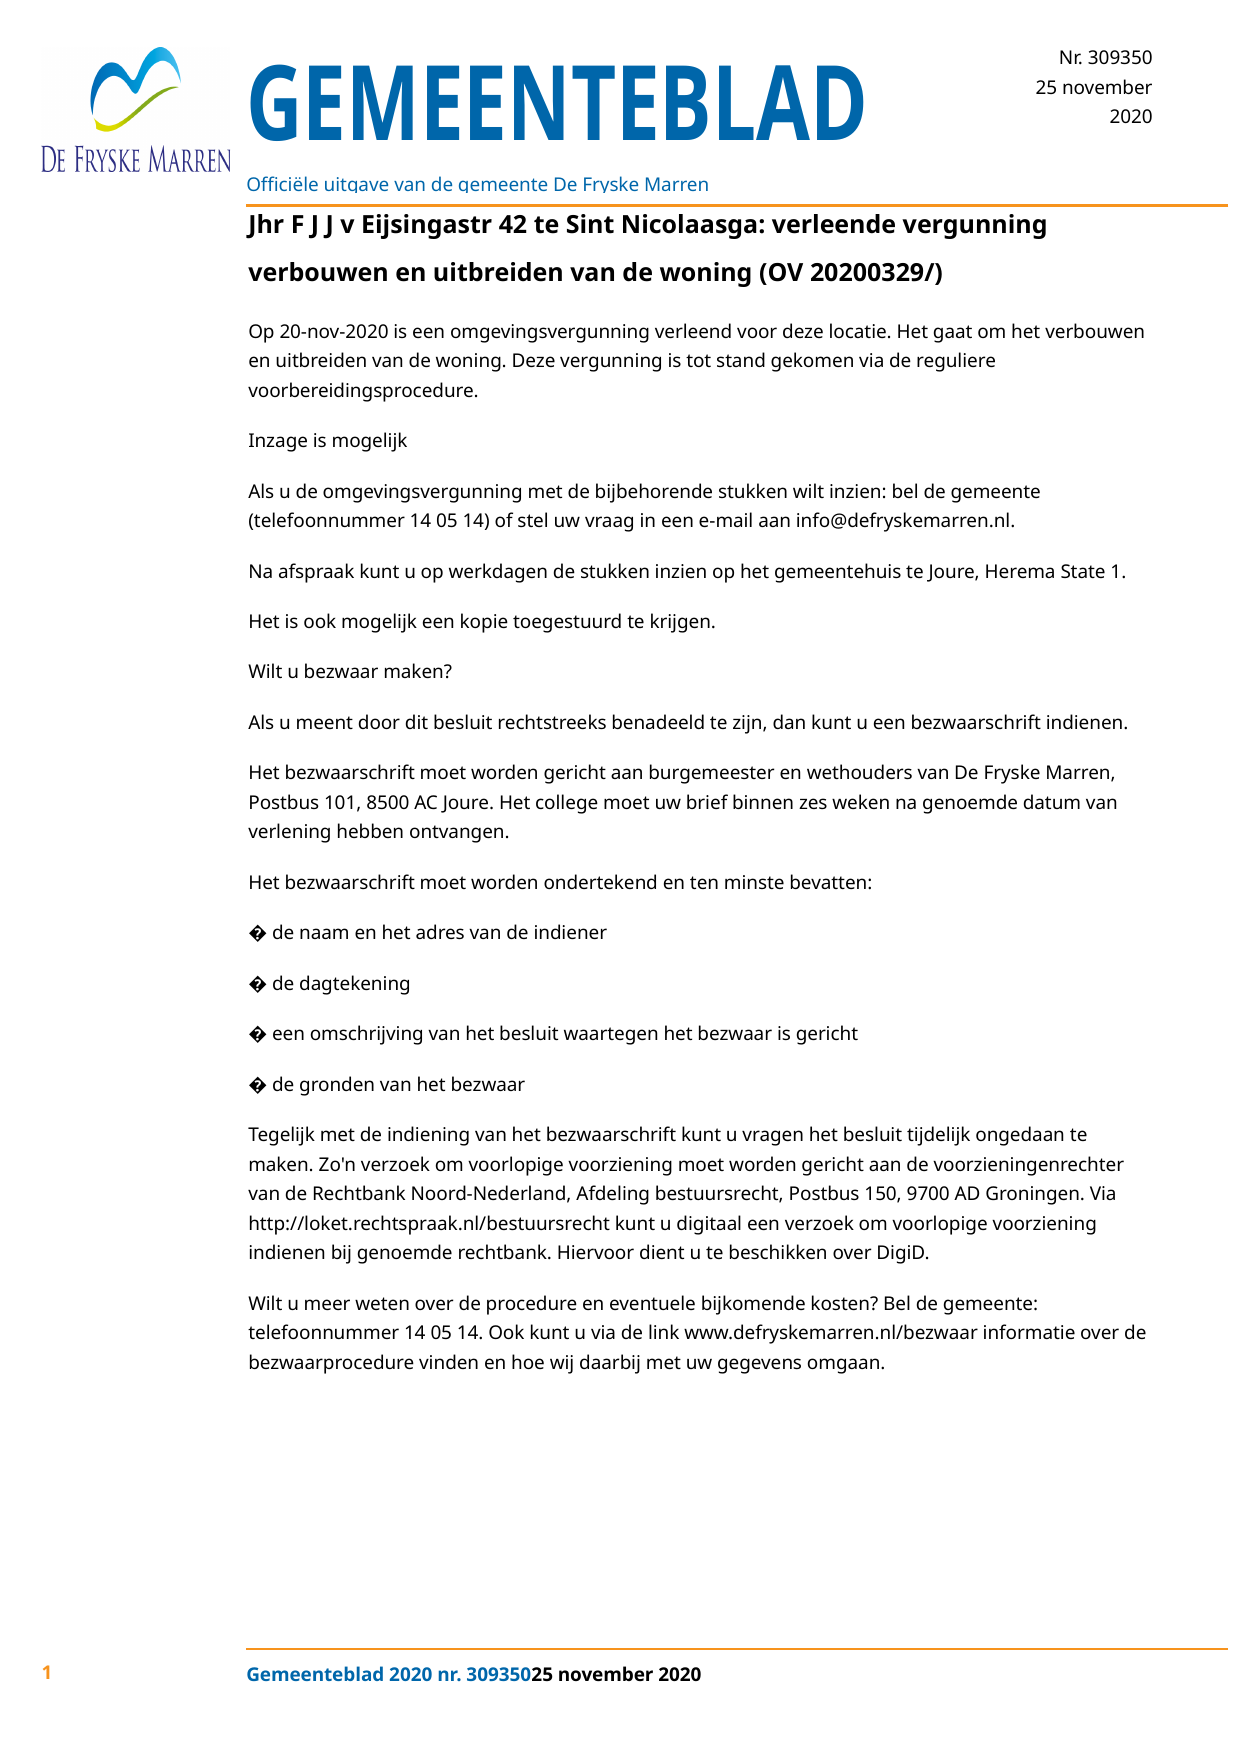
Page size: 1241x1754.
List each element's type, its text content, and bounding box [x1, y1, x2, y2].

text Tegelijk met de indiening van het bezwaarschrift kunt u vragen het besluit tijdelijk ongedaan te maken. Zo'n verzoek om voorlopige voorziening moet worden gericht aan de voorzieningenrechter van de Rechtbank Noord-Nederland, Afdeling bestuursrecht, Postbus 150, 9700 AD Groningen. Via http://loket.rechtspraak.nl/bestuursrecht kunt u digitaal een verzoek om voorlopige voorziening indienen bij genoemde rechtbank. Hiervoor dient u te beschikken over DigiD. [248, 1121, 1152, 1265]
text � de gronden van het bezwaar [248, 1071, 1152, 1097]
text Het is ook mogelijk een kopie toegestuurd te krijgen. [248, 608, 1152, 634]
text Als u meent door dit besluit rechtstreeks benadeeld te zijn, dan kunt u een bezwaarschrift indienen. [248, 709, 1152, 735]
text � een omschrijving van het besluit waartegen het bezwaar is gericht [248, 1020, 1152, 1046]
text Het bezwaarschrift moet worden gericht aan burgemeester en wethouders van De Fryske Marren, Postbus 101, 8500 AC Joure. Het college moet uw brief binnen zes weken na genoemde datum van verlening hebben ontvangen. [248, 759, 1152, 844]
text Op 20-nov-2020 is een omgevingsvergunning verleend voor deze locatie. Het gaat om het verbouwen en uitbreiden van de woning. Deze vergunning is tot stand gekomen via de reguliere voorbereidingsprocedure. [248, 318, 1152, 403]
text Wilt u meer weten over de procedure en eventuele bijkomende kosten? Bel de gemeente: telefoonnummer 14 05 14. Ook kunt u via de link www.defryskemarren.nl/bezwaar informatie over de bezwaarprocedure vinden en hoe wij daarbij met uw gegevens omgaan. [248, 1290, 1152, 1375]
text Jhr F J J v Eijsingastr 42 te Sint Nicolaasga: verleende vergunning verbouwen en uitbreiden van de woning (OV 20200329/) [248, 207, 1152, 288]
text Na afspraak kunt u op werkdagen de stukken inzien op het gemeentehuis te Joure, Herema State 1. [248, 558, 1152, 584]
text Als u de omgevingsvergunning met de bijbehorende stukken wilt inzien: bel de gemeente (telefoonnummer 14 05 14) of stel uw vraag in een e-mail aan info@defryskemarren.nl. [248, 478, 1152, 533]
text � de dagtekening [248, 970, 1152, 996]
text Wilt u bezwaar maken? [248, 659, 1152, 684]
picture [41, 47, 231, 172]
text � de naam en het adres van de indiener [248, 919, 1152, 945]
text Inzage is mogelijk [248, 427, 1152, 453]
text Het bezwaarschrift moet worden ondertekend en ten minste bevatten: [248, 869, 1152, 895]
